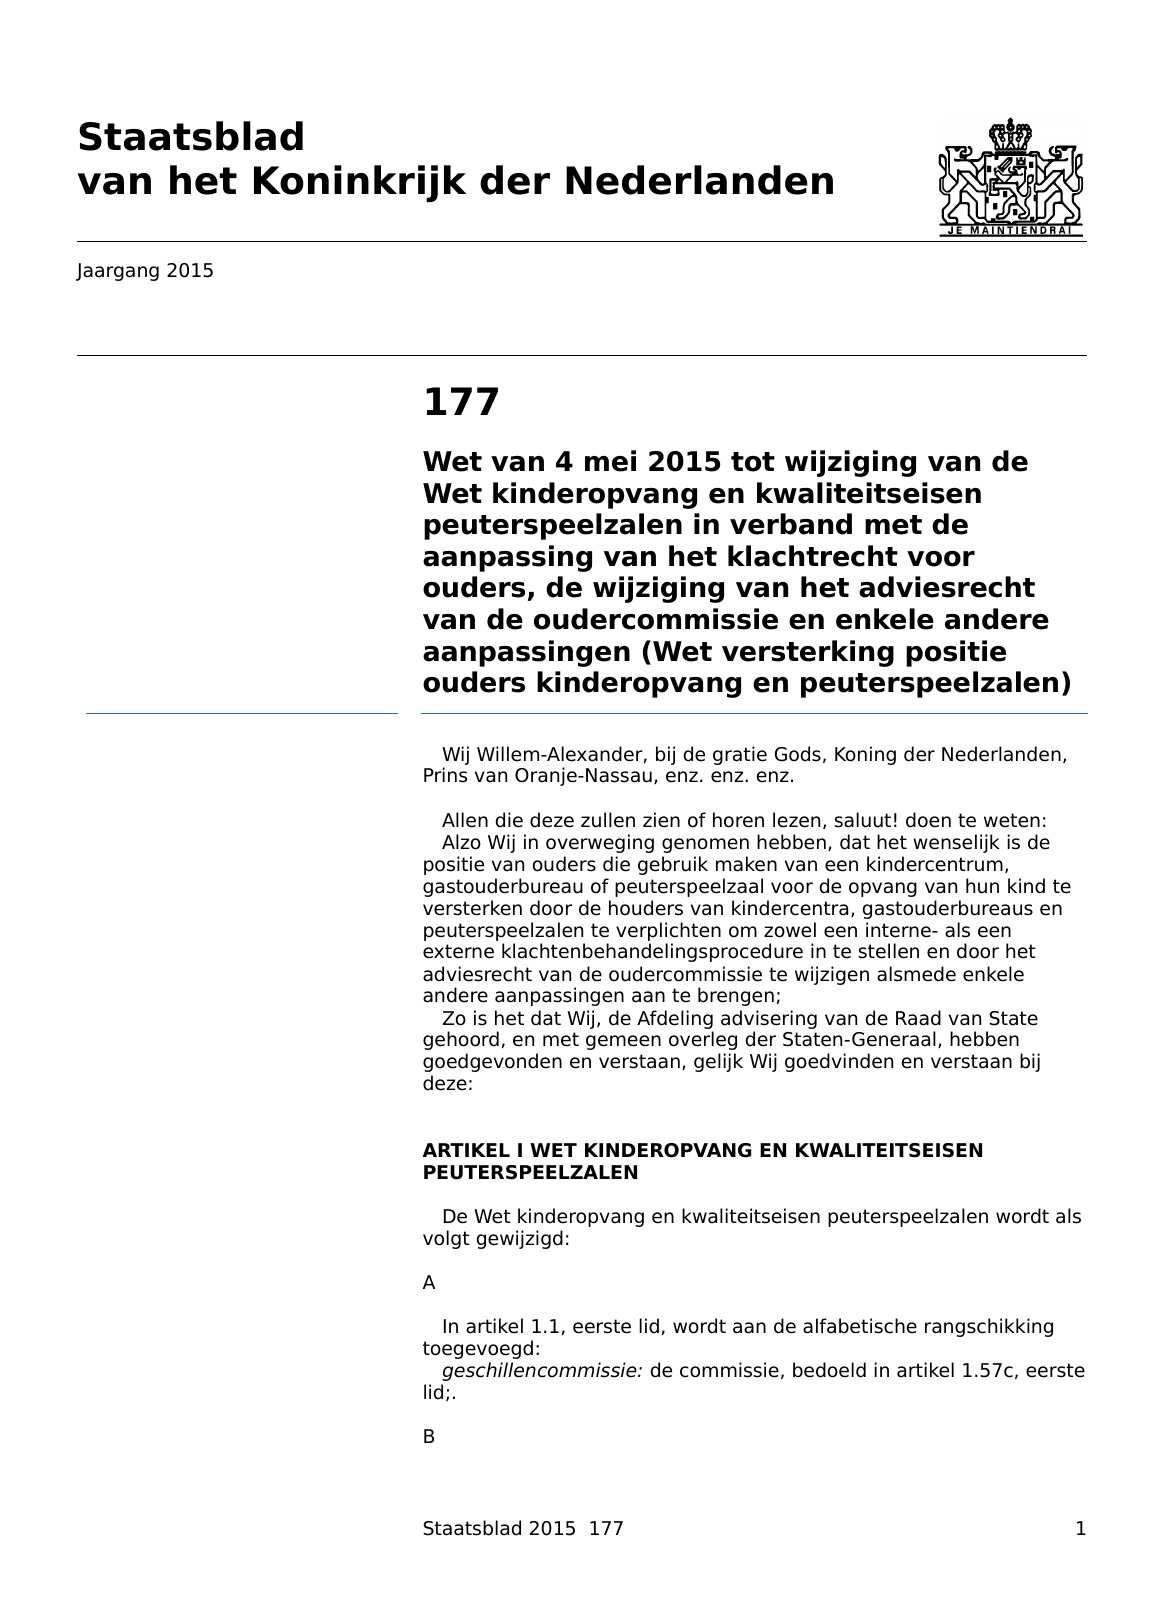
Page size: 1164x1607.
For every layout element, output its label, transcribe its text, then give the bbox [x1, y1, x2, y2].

table_cell Jaargang 2015 [77, 242, 1087, 355]
text B [422, 1426, 1087, 1448]
picture [936, 115, 1087, 240]
subtitle ARTIKEL I WET KINDEROPVANG EN KWALITEITSEISEN PEUTERSPEELZALEN [422, 1140, 1087, 1184]
subtitle 177 [422, 381, 1087, 424]
text De Wet kinderopvang en kwaliteitseisen peuterspeelzalen wordt als volgt gewijzigd: [422, 1206, 1087, 1250]
text Zo is het dat Wij, de Afdeling advisering van de Raad van State gehoord, en met gemeen overleg der Staten-Generaal, hebben goedgevonden en verstaan, gelijk Wij goedvinden en verstaan bij deze: [422, 1007, 1087, 1095]
text A [422, 1272, 1087, 1294]
table_header Staatsblad van het Koninkrijk der Nederlanden [77, 100, 886, 241]
text geschillencommissie: de commissie, bedoeld in artikel 1.57c, eerste lid;. [422, 1360, 1087, 1404]
text Wij Willem-Alexander, bij de gratie Gods, Koning der Nederlanden, Prins van Oranje-Nassau, enz. enz. enz. [422, 743, 1087, 787]
text Wet van 4 mei 2015 tot wijziging van de Wet kinderopvang en kwaliteitseisen peuterspeelzalen in verband met de aanpassing van het klachtrecht voor ouders, de wijziging van het adviesrecht van de oudercommissie en enkele andere aanpassingen (Wet versterking positie ouders kinderopvang en peuterspeelzalen) [422, 447, 1087, 699]
text In artikel 1.1, eerste lid, wordt aan de alfabetische rangschikking toegevoegd: [422, 1316, 1087, 1360]
table_header [886, 100, 1087, 241]
text Alzo Wij in overweging genomen hebben, dat het wenselijk is de positie van ouders die gebruik maken van een kindercentrum, gastouderbureau of peuterspeelzaal voor de opvang van hun kind te versterken door de houders van kindercentra, gastouderbureaus en peuterspeelzalen te verplichten om zowel een interne- als een externe klachtenbehandelingsprocedure in te stellen en door het adviesrecht van de oudercommissie te wijzigen alsmede enkele andere aanpassingen aan te brengen; [422, 832, 1087, 1007]
text Allen die deze zullen zien of horen lezen, saluut! doen te weten: [422, 809, 1087, 832]
